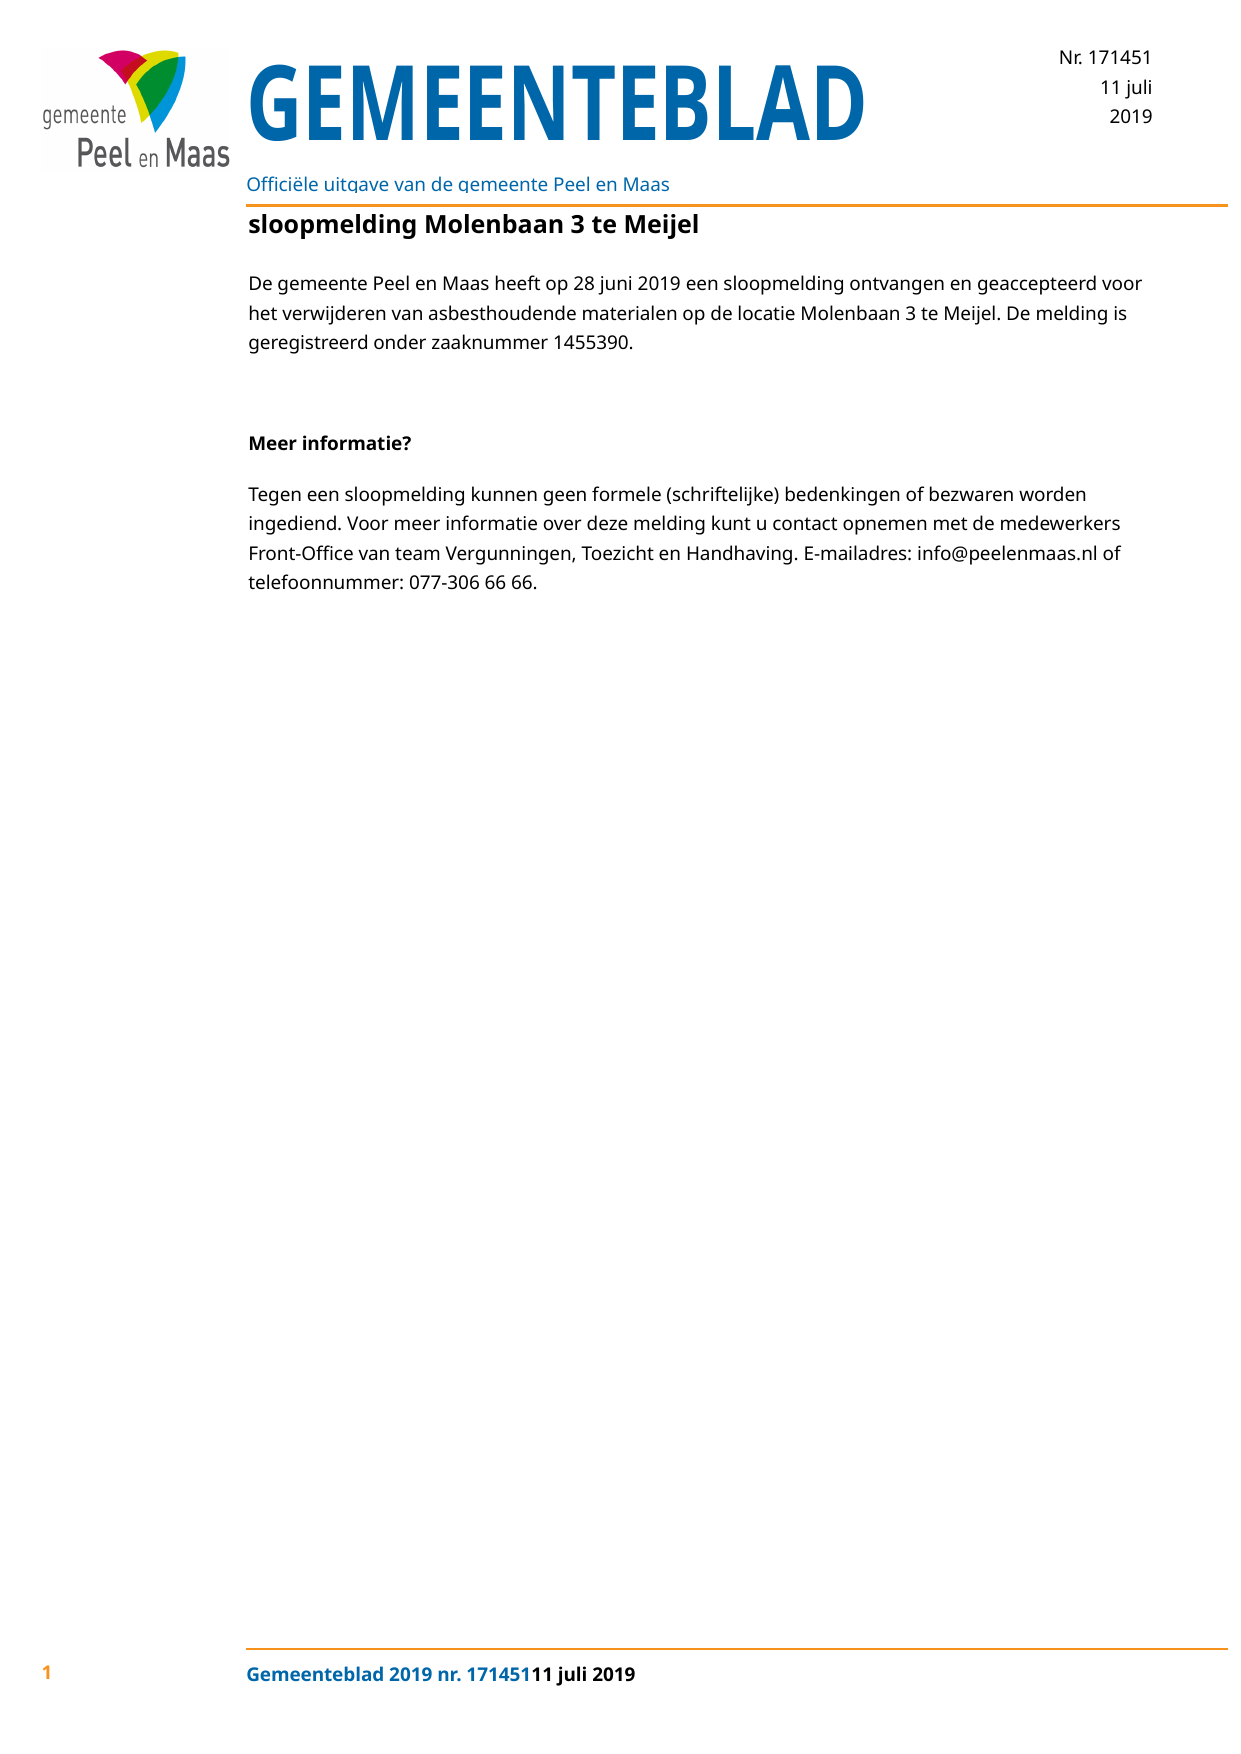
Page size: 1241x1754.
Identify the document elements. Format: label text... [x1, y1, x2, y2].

text De gemeente Peel en Maas heeft op 28 juni 2019 een sloopmelding ontvangen en geaccepteerd voor het verwijderen van asbesthoudende materialen op de locatie Molenbaan 3 te Meijel. De melding is geregistreerd onder zaaknummer 1455390. [248, 270, 1152, 355]
text sloopmelding Molenbaan 3 te Meijel [248, 207, 1152, 241]
text Meer informatie? [248, 430, 1152, 456]
picture [41, 47, 231, 172]
text Tegen een sloopmelding kunnen geen formele (schriftelijke) bedenkingen of bezwaren worden ingediend. Voor meer informatie over deze melding kunt u contact opnemen met de medewerkers Front-Office van team Vergunningen, Toezicht en Handhaving. E-mailadres: info@peelenmaas.nl of telefoonnummer: 077-306 66 66. [248, 481, 1152, 595]
